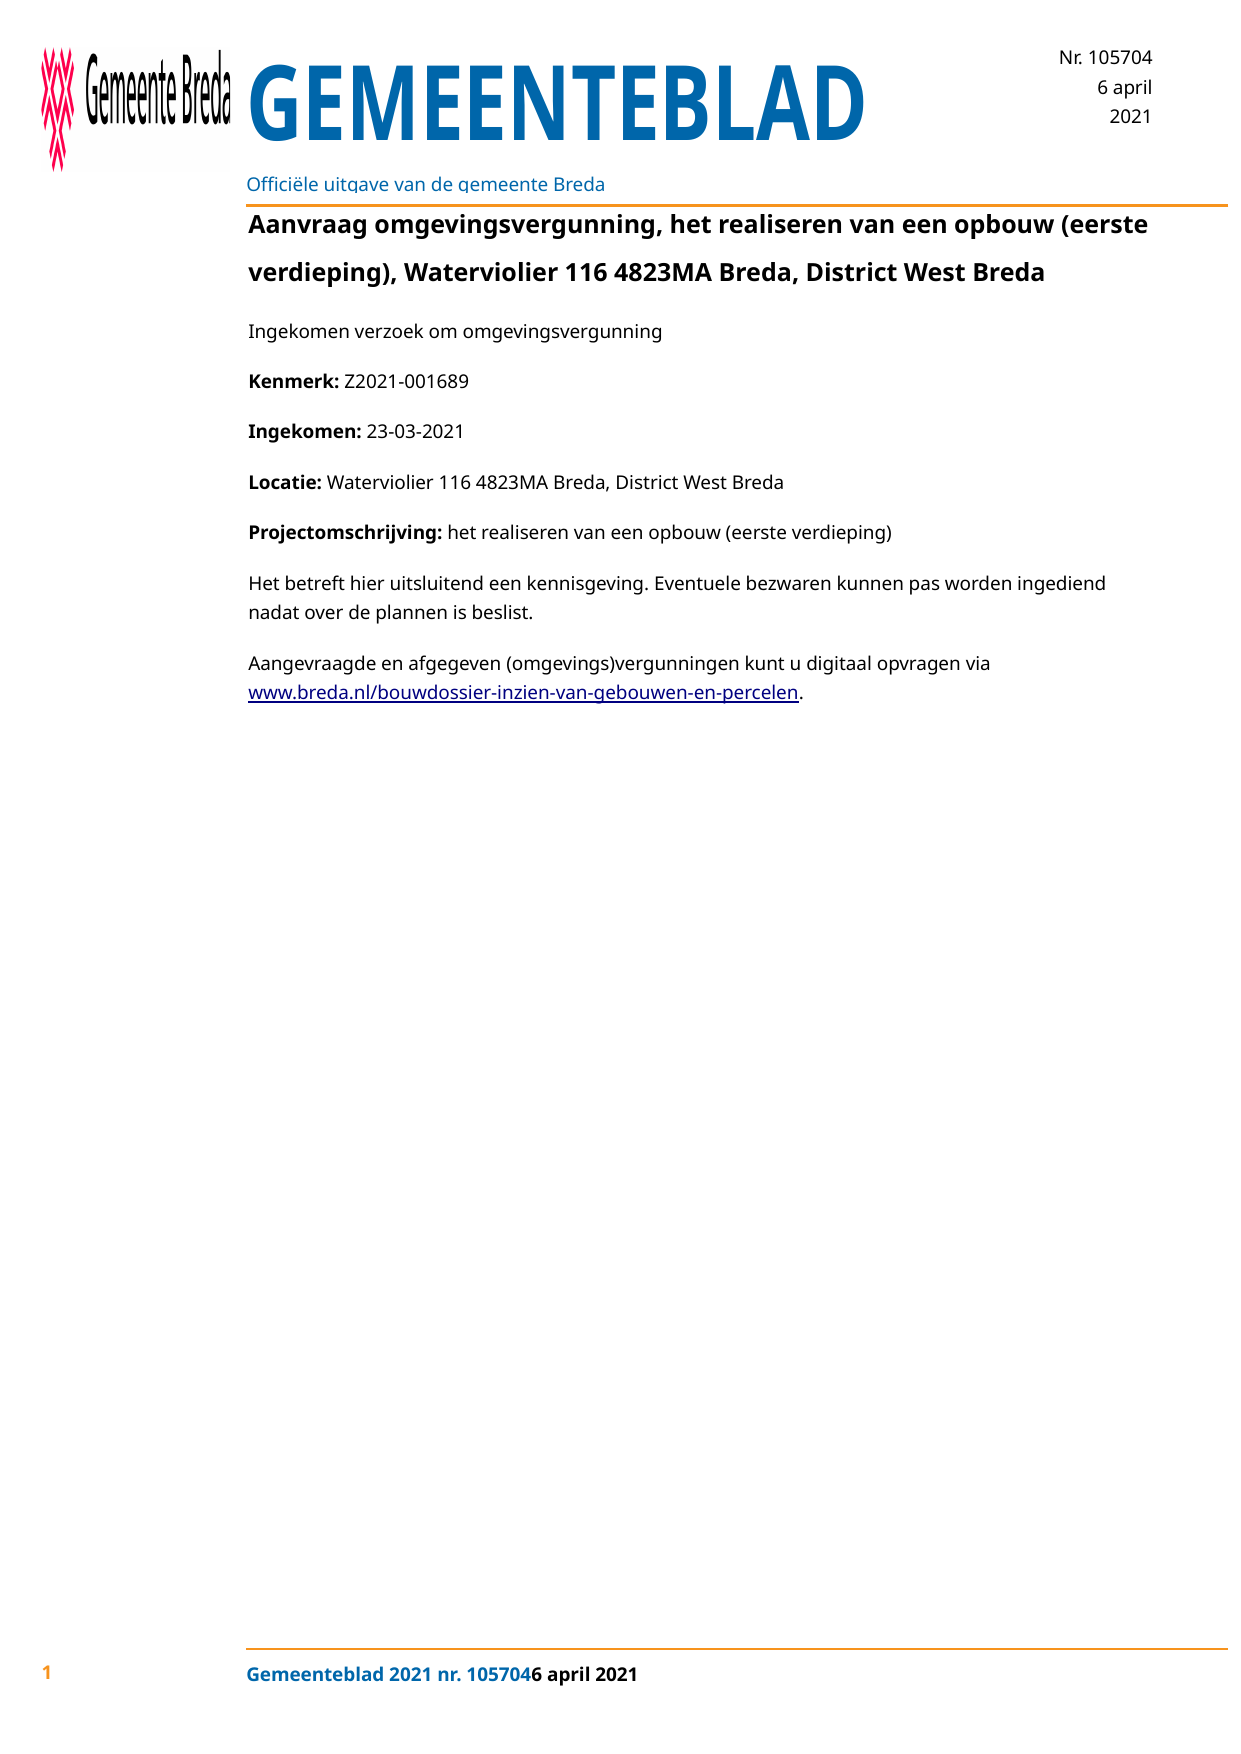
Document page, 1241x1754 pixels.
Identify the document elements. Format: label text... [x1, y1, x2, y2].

text Aangevraagde en afgegeven (omgevings)vergunningen kunt u digitaal opvragen via www.breda.nl/bouwdossier-inzien-van-gebouwen-en-percelen. [248, 650, 1152, 705]
text Ingekomen: 23-03-2021 [248, 419, 1152, 444]
text Ingekomen verzoek om omgevingsvergunning [248, 318, 1152, 344]
picture [41, 47, 231, 172]
text Projectomschrijving: het realiseren van een opbouw (eerste verdieping) [248, 519, 1152, 545]
text Het betreft hier uitsluitend een kennisgeving. Eventuele bezwaren kunnen pas worden ingediend nadat over de plannen is beslist. [248, 570, 1152, 625]
text Locatie: Waterviolier 116 4823MA Breda, District West Breda [248, 469, 1152, 495]
text Aanvraag omgevingsvergunning, het realiseren van een opbouw (eerste verdieping), Waterviolier 116 4823MA Breda, District West Breda [248, 207, 1152, 288]
text Kenmerk: Z2021-001689 [248, 368, 1152, 394]
